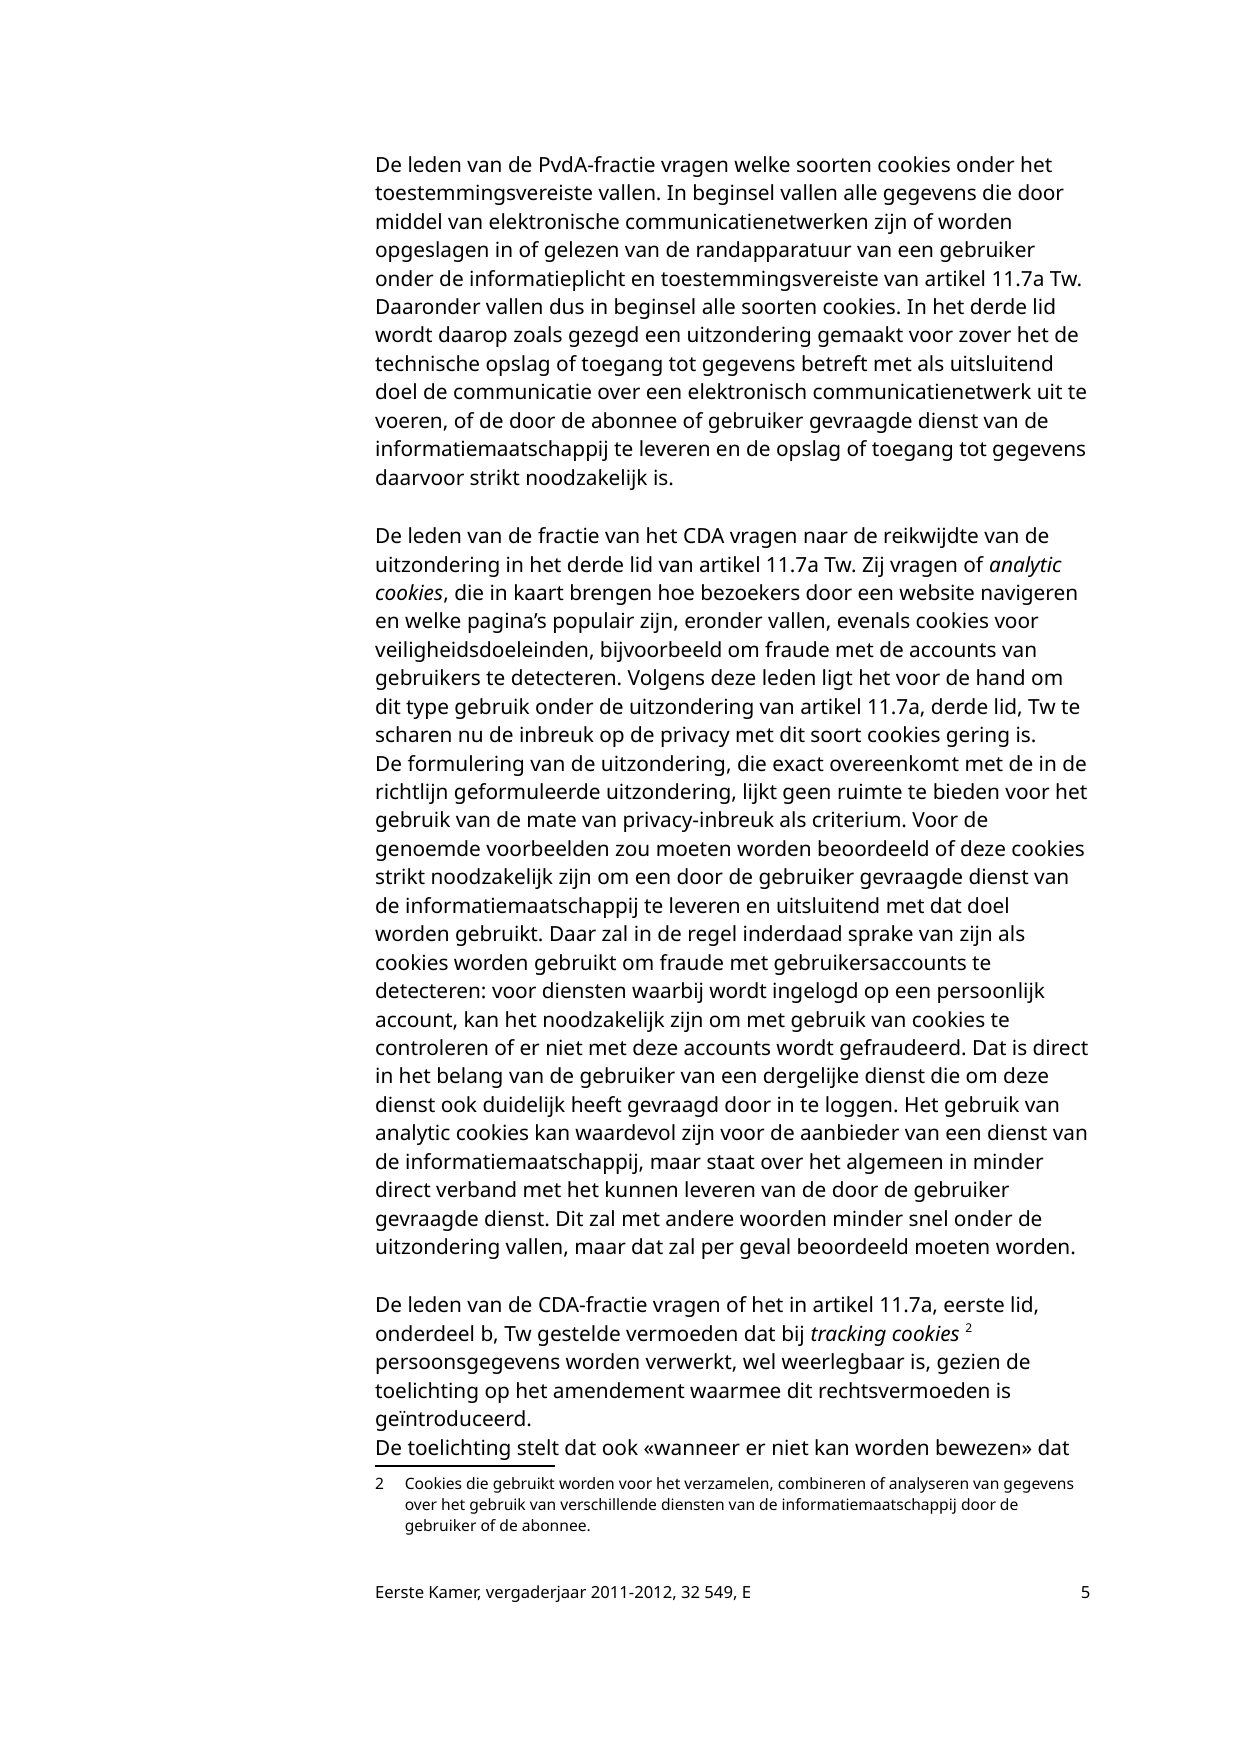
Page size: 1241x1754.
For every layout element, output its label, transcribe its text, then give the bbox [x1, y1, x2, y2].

text De formulering van de uitzondering, die exact overeenkomt met de in de richtlijn geformuleerde uitzondering, lijkt geen ruimte te bieden voor het gebruik van de mate van privacy-inbreuk als criterium. Voor de genoemde voorbeelden zou moeten worden beoordeeld of deze cookies strikt noodzakelijk zijn om een door de gebruiker gevraagde dienst van de informatiemaatschappij te leveren en uitsluitend met dat doel worden gebruikt. Daar zal in de regel inderdaad sprake van zijn als cookies worden gebruikt om fraude met gebruikersaccounts te detecteren: voor diensten waarbij wordt ingelogd op een persoonlijk account, kan het noodzakelijk zijn om met gebruik van cookies te controleren of er niet met deze accounts wordt gefraudeerd. Dat is direct in het belang van de gebruiker van een dergelijke dienst die om deze dienst ook duidelijk heeft gevraagd door in te loggen. Het gebruik van analytic cookies kan waardevol zijn voor de aanbieder van een dienst van de informatiemaatschappij, maar staat over het algemeen in minder direct verband met het kunnen leveren van de door de gebruiker gevraagde dienst. Dit zal met andere woorden minder snel onder de uitzondering vallen, maar dat zal per geval beoordeeld moeten worden. [375, 749, 1090, 1261]
text De leden van de CDA-fractie vragen of het in artikel 11.7a, eerste lid, onderdeel b, Tw gestelde vermoeden dat bij tracking cookies persoonsgegevens worden verwerkt, wel weerlegbaar is, gezien de toelichting op het amendement waarmee dit rechtsvermoeden is geïntroduceerd. [375, 1291, 1090, 1433]
text Cookies die gebruikt worden voor het verzamelen, combineren of analyseren van gegevens over het gebruik van verschillende diensten van de informatiemaatschappij door de gebruiker of de abonnee. [375, 1451, 1090, 1536]
text De leden van de PvdA-fractie vragen welke soorten cookies onder het toestemmingsvereiste vallen. In beginsel vallen alle gegevens die door middel van elektronische communicatienetwerken zijn of worden opgeslagen in of gelezen van de randapparatuur van een gebruiker onder de informatieplicht en toestemmingsvereiste van artikel 11.7a Tw. Daaronder vallen dus in beginsel alle soorten cookies. In het derde lid wordt daarop zoals gezegd een uitzondering gemaakt voor zover het de technische opslag of toegang tot gegevens betreft met als uitsluitend doel de communicatie over een elektronisch communicatienetwerk uit te voeren, of de door de abonnee of gebruiker gevraagde dienst van de informatiemaatschappij te leveren en de opslag of toegang tot gegevens daarvoor strikt noodzakelijk is. [375, 150, 1090, 491]
text De leden van de fractie van het CDA vragen naar de reikwijdte van de uitzondering in het derde lid van artikel 11.7a Tw. Zij vragen of analytic cookies, die in kaart brengen hoe bezoekers door een website navigeren en welke pagina’s populair zijn, eronder vallen, evenals cookies voor veiligheidsdoeleinden, bijvoorbeeld om fraude met de accounts van gebruikers te detecteren. Volgens deze leden ligt het voor de hand om dit type gebruik onder de uitzondering van artikel 11.7a, derde lid, Tw te scharen nu de inbreuk op de privacy met dit soort cookies gering is. [375, 521, 1090, 749]
